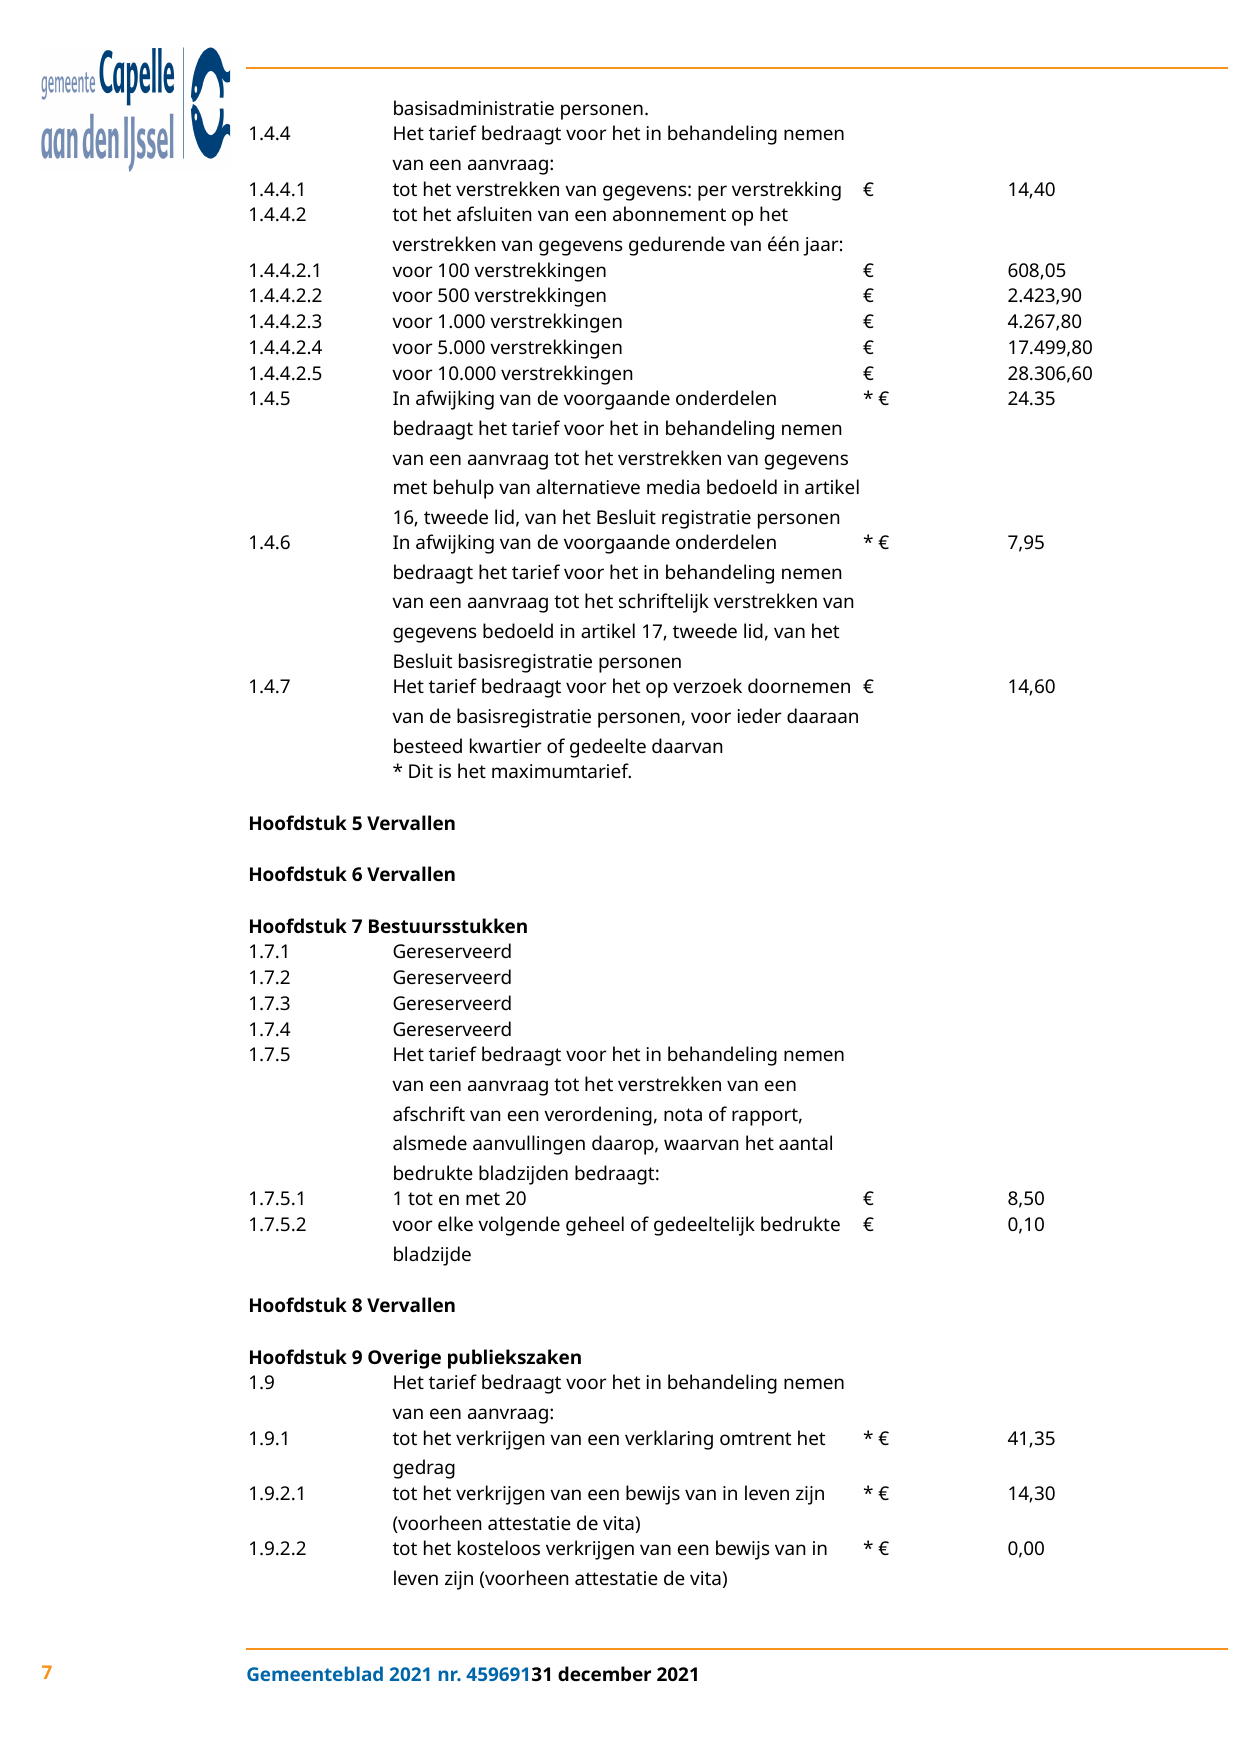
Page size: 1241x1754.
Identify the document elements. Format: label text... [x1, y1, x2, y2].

table_cell tot het afsluiten van een abonnement op het verstrekken van gegevens gedurende van één jaar: [392, 202, 863, 257]
table_cell [863, 810, 1007, 836]
table_cell € [863, 360, 1007, 386]
table_cell [1007, 784, 1152, 810]
table_cell 1.4.4 [248, 121, 392, 176]
table_cell Het tarief bedraagt voor het in behandeling nemen van een aanvraag: [392, 121, 863, 176]
table_cell voor 500 verstrekkingen [392, 283, 863, 308]
table_cell [1007, 1016, 1152, 1042]
table_cell Hoofdstuk 8 Vervallen [248, 1293, 863, 1318]
table_cell [1007, 95, 1152, 121]
table_cell € [863, 283, 1007, 308]
table_cell 1.7.5 [248, 1042, 392, 1186]
table_cell * € [863, 530, 1007, 674]
table_cell Hoofdstuk 9 Overige publiekszaken [248, 1344, 863, 1369]
table_cell [863, 759, 1007, 784]
table_cell 1.4.4.2.1 [248, 257, 392, 283]
table_cell 14,30 [1007, 1480, 1152, 1536]
table_cell [863, 939, 1007, 964]
table_cell [863, 1370, 1007, 1425]
table_cell voor 10.000 verstrekkingen [392, 360, 863, 386]
table_cell € [863, 176, 1007, 202]
table_cell [863, 887, 1007, 913]
table_cell [1007, 990, 1152, 1016]
table_cell * € [863, 1480, 1007, 1536]
table_cell 608,05 [1007, 257, 1152, 283]
table_cell 7,95 [1007, 530, 1152, 674]
table_cell In afwijking van de voorgaande onderdelen bedraagt het tarief voor het in behandeling nemen van een aanvraag tot het schriftelijk verstrekken van gegevens bedoeld in artikel 17, tweede lid, van het Besluit basisregistratie personen [392, 530, 863, 674]
table_cell [248, 887, 392, 913]
table_cell [392, 887, 863, 913]
table_cell [863, 990, 1007, 1016]
table_cell voor elke volgende geheel of gedeeltelijk bedrukte bladzijde [392, 1211, 863, 1267]
table_cell 1.4.4.2.2 [248, 283, 392, 308]
table_cell [248, 784, 392, 810]
table_cell [1007, 964, 1152, 990]
table_cell 17.499,80 [1007, 334, 1152, 360]
table_cell In afwijking van de voorgaande onderdelen bedraagt het tarief voor het in behandeling nemen van een aanvraag tot het verstrekken van gegevens met behulp van alternatieve media bedoeld in artikel 16, tweede lid, van het Besluit registratie personen [392, 386, 863, 529]
table_cell [863, 202, 1007, 257]
table_cell 1.7.5.1 [248, 1186, 392, 1211]
table_cell [248, 1318, 392, 1344]
table_cell voor 100 verstrekkingen [392, 257, 863, 283]
table_cell tot het kosteloos verkrijgen van een bewijs van in leven zijn (voorheen attestatie de vita) [392, 1536, 863, 1591]
table_cell [1007, 939, 1152, 964]
table_cell 1.9.1 [248, 1425, 392, 1480]
table_cell € [863, 257, 1007, 283]
table_cell 1.9.2.1 [248, 1480, 392, 1536]
table_cell [392, 836, 863, 861]
table_cell 4.267,80 [1007, 308, 1152, 334]
table_cell * € [863, 1425, 1007, 1480]
table_cell Gereserveerd [392, 964, 863, 990]
table_cell [248, 95, 392, 121]
table_cell [1007, 887, 1152, 913]
table_cell € [863, 1211, 1007, 1267]
table_cell basisadministratie personen. [392, 95, 863, 121]
table_cell [863, 836, 1007, 861]
table_cell [1007, 121, 1152, 176]
table_cell [863, 1344, 1007, 1369]
table_cell [1007, 1318, 1152, 1344]
table_cell voor 5.000 verstrekkingen [392, 334, 863, 360]
table_cell 0,00 [1007, 1536, 1152, 1591]
table_cell 24.35 [1007, 386, 1152, 529]
table_cell Hoofdstuk 5 Vervallen [248, 810, 863, 836]
table_cell [1007, 913, 1152, 939]
table_cell Gereserveerd [392, 1016, 863, 1042]
table_cell tot het verkrijgen van een verklaring omtrent het gedrag [392, 1425, 863, 1480]
table_cell € [863, 334, 1007, 360]
table_cell [863, 1267, 1007, 1292]
table_cell 2.423,90 [1007, 283, 1152, 308]
table_cell [1007, 836, 1152, 861]
table_cell 8,50 [1007, 1186, 1152, 1211]
table_cell [863, 95, 1007, 121]
table_cell [248, 759, 392, 784]
table_cell € [863, 1186, 1007, 1211]
table_cell 1.7.2 [248, 964, 392, 990]
table_cell [1007, 1042, 1152, 1186]
table_cell [1007, 861, 1152, 887]
table_cell 1.4.4.2.3 [248, 308, 392, 334]
table_cell 1.9.2.2 [248, 1536, 392, 1591]
table_cell Gereserveerd [392, 990, 863, 1016]
table_cell [1007, 759, 1152, 784]
table_cell [863, 861, 1007, 887]
table_cell 28.306,60 [1007, 360, 1152, 386]
table_cell [863, 121, 1007, 176]
table_cell voor 1.000 verstrekkingen [392, 308, 863, 334]
table_cell 0,10 [1007, 1211, 1152, 1267]
table_cell [863, 1016, 1007, 1042]
picture [41, 47, 231, 172]
table_cell 14,60 [1007, 674, 1152, 758]
table_cell 1.4.4.2.5 [248, 360, 392, 386]
table_cell [863, 913, 1007, 939]
table_cell Hoofdstuk 6 Vervallen [248, 861, 863, 887]
table_cell [1007, 1370, 1152, 1425]
table_cell [1007, 810, 1152, 836]
table_cell Gereserveerd [392, 939, 863, 964]
table_cell [863, 1293, 1007, 1318]
table_cell * € [863, 1536, 1007, 1591]
table_cell 1.4.6 [248, 530, 392, 674]
table_cell 1.7.4 [248, 1016, 392, 1042]
table_cell [863, 964, 1007, 990]
table_cell 14,40 [1007, 176, 1152, 202]
table_cell [392, 1267, 863, 1292]
table_cell 1.4.4.1 [248, 176, 392, 202]
table_cell 1.7.5.2 [248, 1211, 392, 1267]
table_cell [863, 1318, 1007, 1344]
table_cell tot het verkrijgen van een bewijs van in leven zijn (voorheen attestatie de vita) [392, 1480, 863, 1536]
table_cell 1 tot en met 20 [392, 1186, 863, 1211]
table_cell [1007, 1293, 1152, 1318]
table_cell 1.4.4.2.4 [248, 334, 392, 360]
table_cell [1007, 202, 1152, 257]
table_cell 1.7.3 [248, 990, 392, 1016]
table_cell * € [863, 386, 1007, 529]
table_cell 1.7.1 [248, 939, 392, 964]
table_cell [248, 1267, 392, 1292]
table_cell Hoofdstuk 7 Bestuursstukken [248, 913, 863, 939]
table_cell Het tarief bedraagt voor het op verzoek doornemen van de basisregistratie personen, voor ieder daaraan besteed kwartier of gedeelte daarvan [392, 674, 863, 758]
table_cell Het tarief bedraagt voor het in behandeling nemen van een aanvraag: [392, 1370, 863, 1425]
table_cell Het tarief bedraagt voor het in behandeling nemen van een aanvraag tot het verstrekken van een afschrift van een verordening, nota of rapport, alsmede aanvullingen daarop, waarvan het aantal bedrukte bladzijden bedraagt: [392, 1042, 863, 1186]
table_cell 1.4.4.2 [248, 202, 392, 257]
table_cell [392, 784, 863, 810]
table_cell [392, 1318, 863, 1344]
table_cell 41,35 [1007, 1425, 1152, 1480]
table_cell 1.4.5 [248, 386, 392, 529]
table_cell € [863, 308, 1007, 334]
table_cell € [863, 674, 1007, 758]
table_cell * Dit is het maximumtarief. [392, 759, 863, 784]
table_cell 1.9 [248, 1370, 392, 1425]
table_cell [863, 1042, 1007, 1186]
table_cell [1007, 1344, 1152, 1369]
table_cell tot het verstrekken van gegevens: per verstrekking [392, 176, 863, 202]
table_cell [1007, 1267, 1152, 1292]
table_cell 1.4.7 [248, 674, 392, 758]
table_cell [248, 836, 392, 861]
table_cell [863, 784, 1007, 810]
